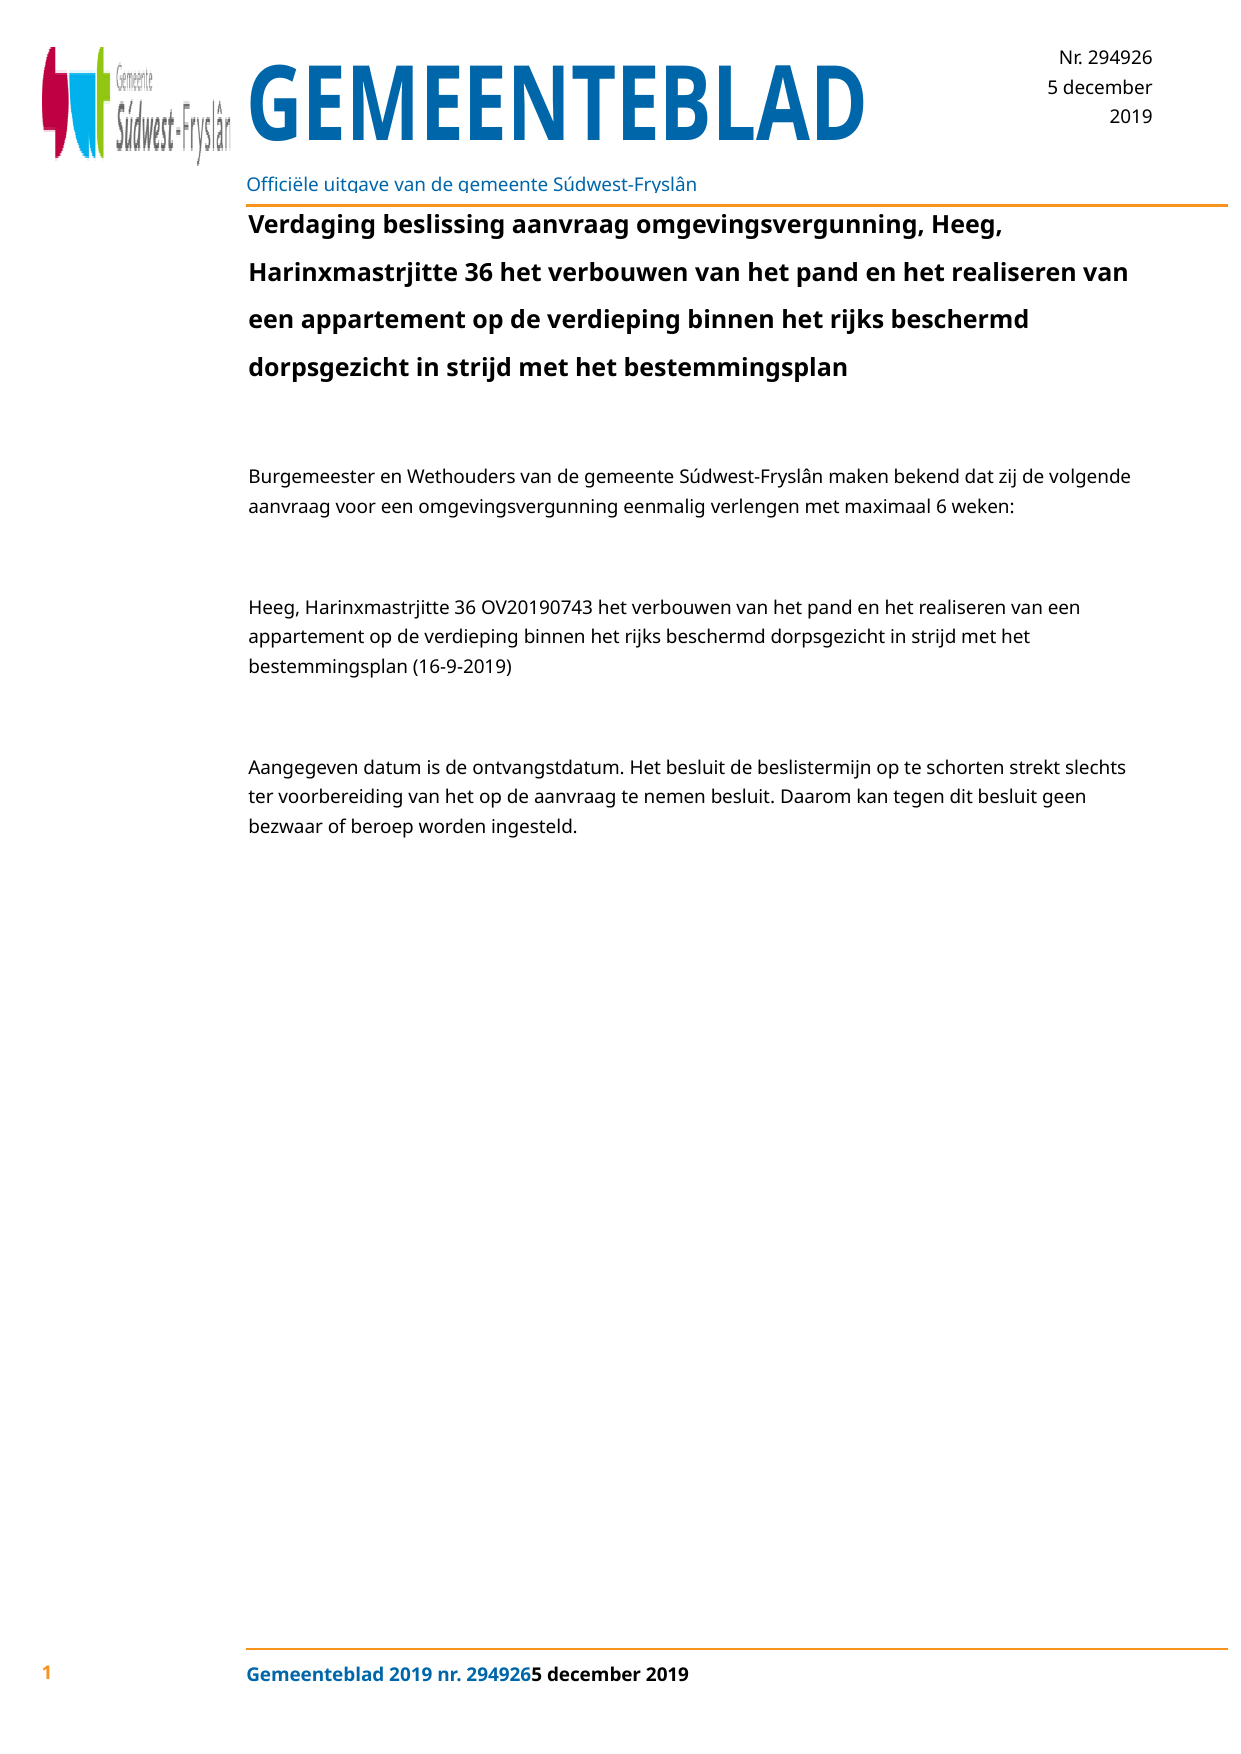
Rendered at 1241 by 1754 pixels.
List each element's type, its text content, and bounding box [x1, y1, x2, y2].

text Aangegeven datum is de ontvangstdatum. Het besluit de beslistermijn op te schorten strekt slechts ter voorbereiding van het op de aanvraag te nemen besluit. Daarom kan tegen dit besluit geen bezwaar of beroep worden ingesteld. [248, 754, 1152, 839]
text Heeg, Harinxmastrjitte 36 OV20190743 het verbouwen van het pand en het realiseren van een appartement op de verdieping binnen het rijks beschermd dorpsgezicht in strijd met het bestemmingsplan (16-9-2019) [248, 594, 1152, 679]
text Verdaging beslissing aanvraag omgevingsvergunning, Heeg, Harinxmastrjitte 36 het verbouwen van het pand en het realiseren van een appartement op de verdieping binnen het rijks beschermd dorpsgezicht in strijd met het bestemmingsplan [248, 207, 1152, 384]
picture [41, 47, 231, 172]
text Burgemeester en Wethouders van de gemeente Súdwest-Fryslân maken bekend dat zij de volgende aanvraag voor een omgevingsvergunning eenmalig verlengen met maximaal 6 weken: [248, 463, 1152, 519]
